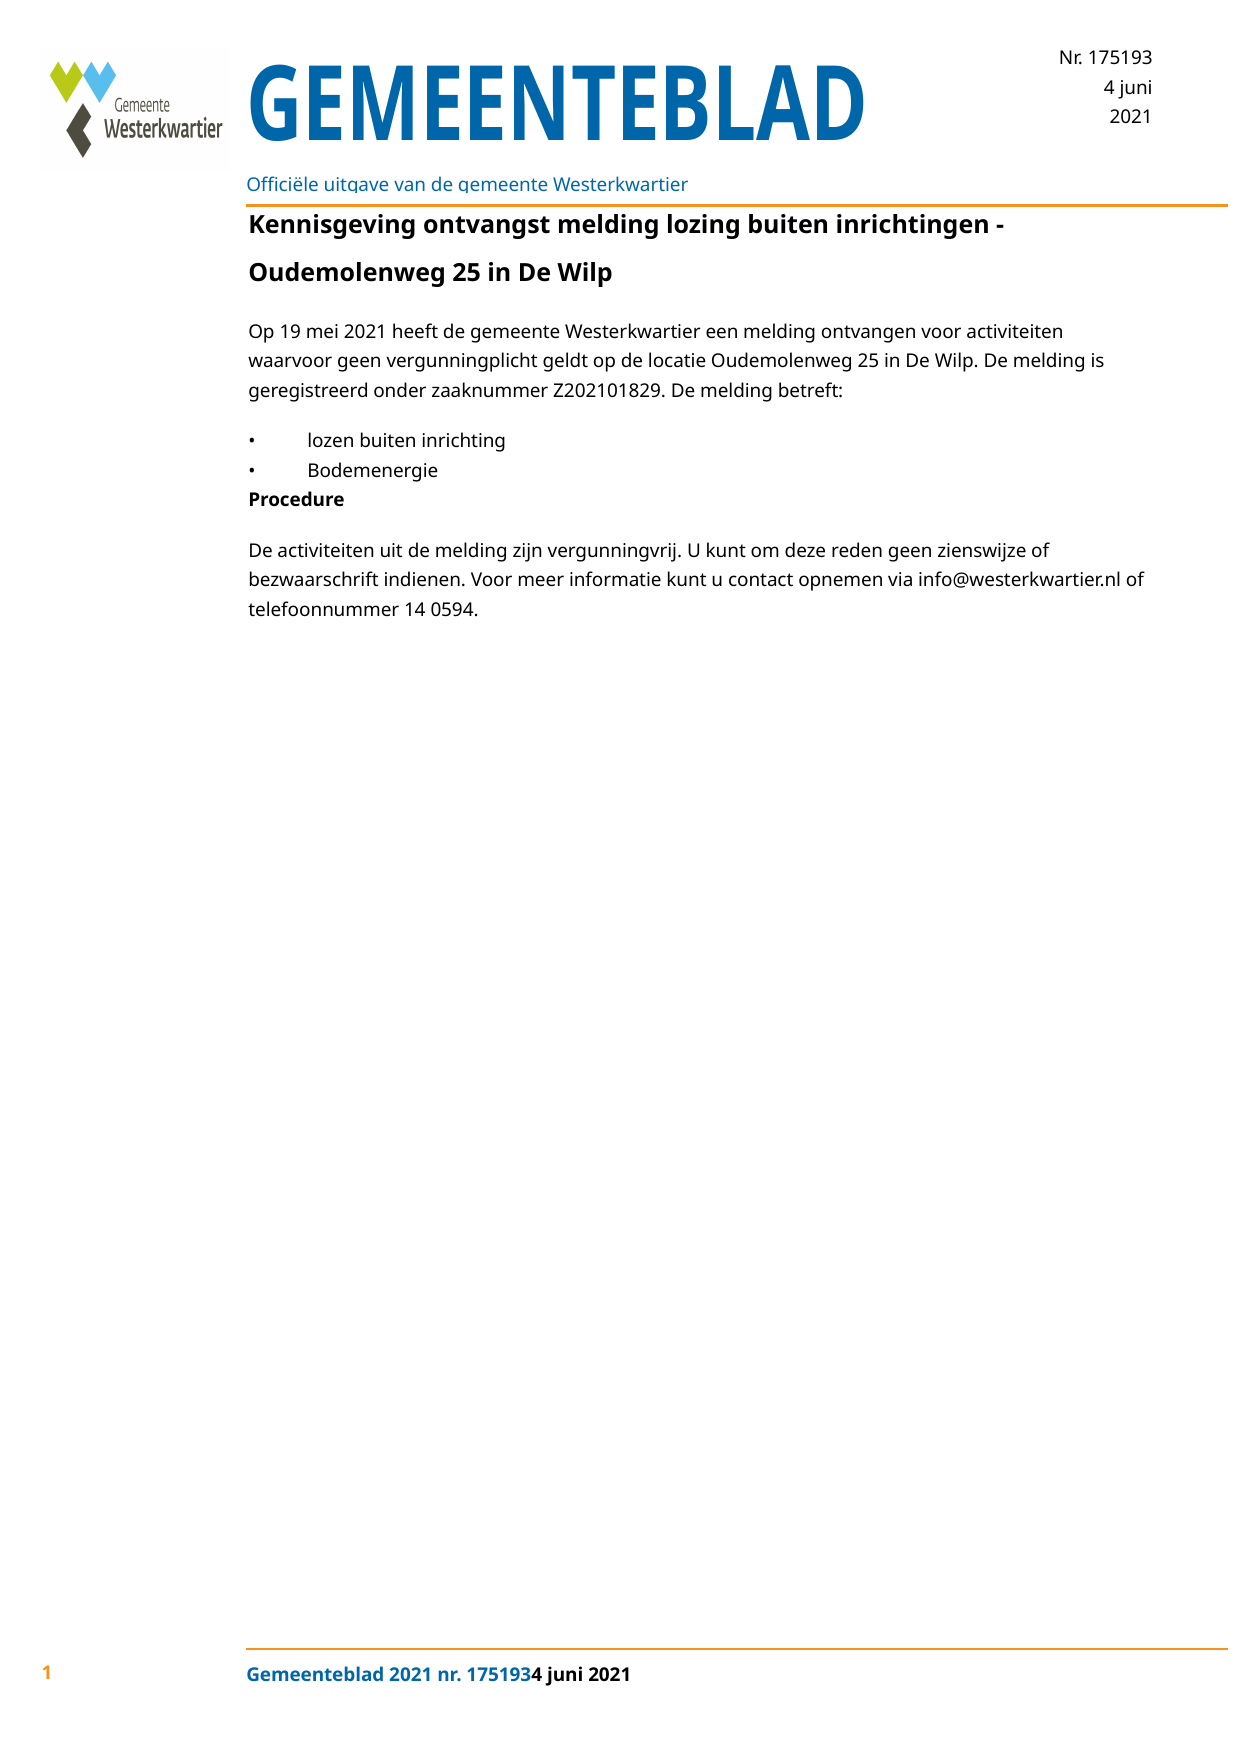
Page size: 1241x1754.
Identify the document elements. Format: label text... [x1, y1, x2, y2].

list Bodemenergie [248, 457, 1152, 483]
text Kennisgeving ontvangst melding lozing buiten inrichtingen - Oudemolenweg 25 in De Wilp [248, 207, 1152, 288]
picture [41, 47, 231, 172]
list lozen buiten inrichting [248, 427, 1152, 453]
text De activiteiten uit de melding zijn vergunningvrij. U kunt om deze reden geen zienswijze of bezwaarschrift indienen. Voor meer informatie kunt u contact opnemen via info@westerkwartier.nl of telefoonnummer 14 0594. [248, 537, 1152, 622]
text Op 19 mei 2021 heeft de gemeente Westerkwartier een melding ontvangen voor activiteiten waarvoor geen vergunningplicht geldt op de locatie Oudemolenweg 25 in De Wilp. De melding is geregistreerd onder zaaknummer Z202101829. De melding betreft: [248, 318, 1152, 403]
text Procedure [248, 487, 1152, 512]
